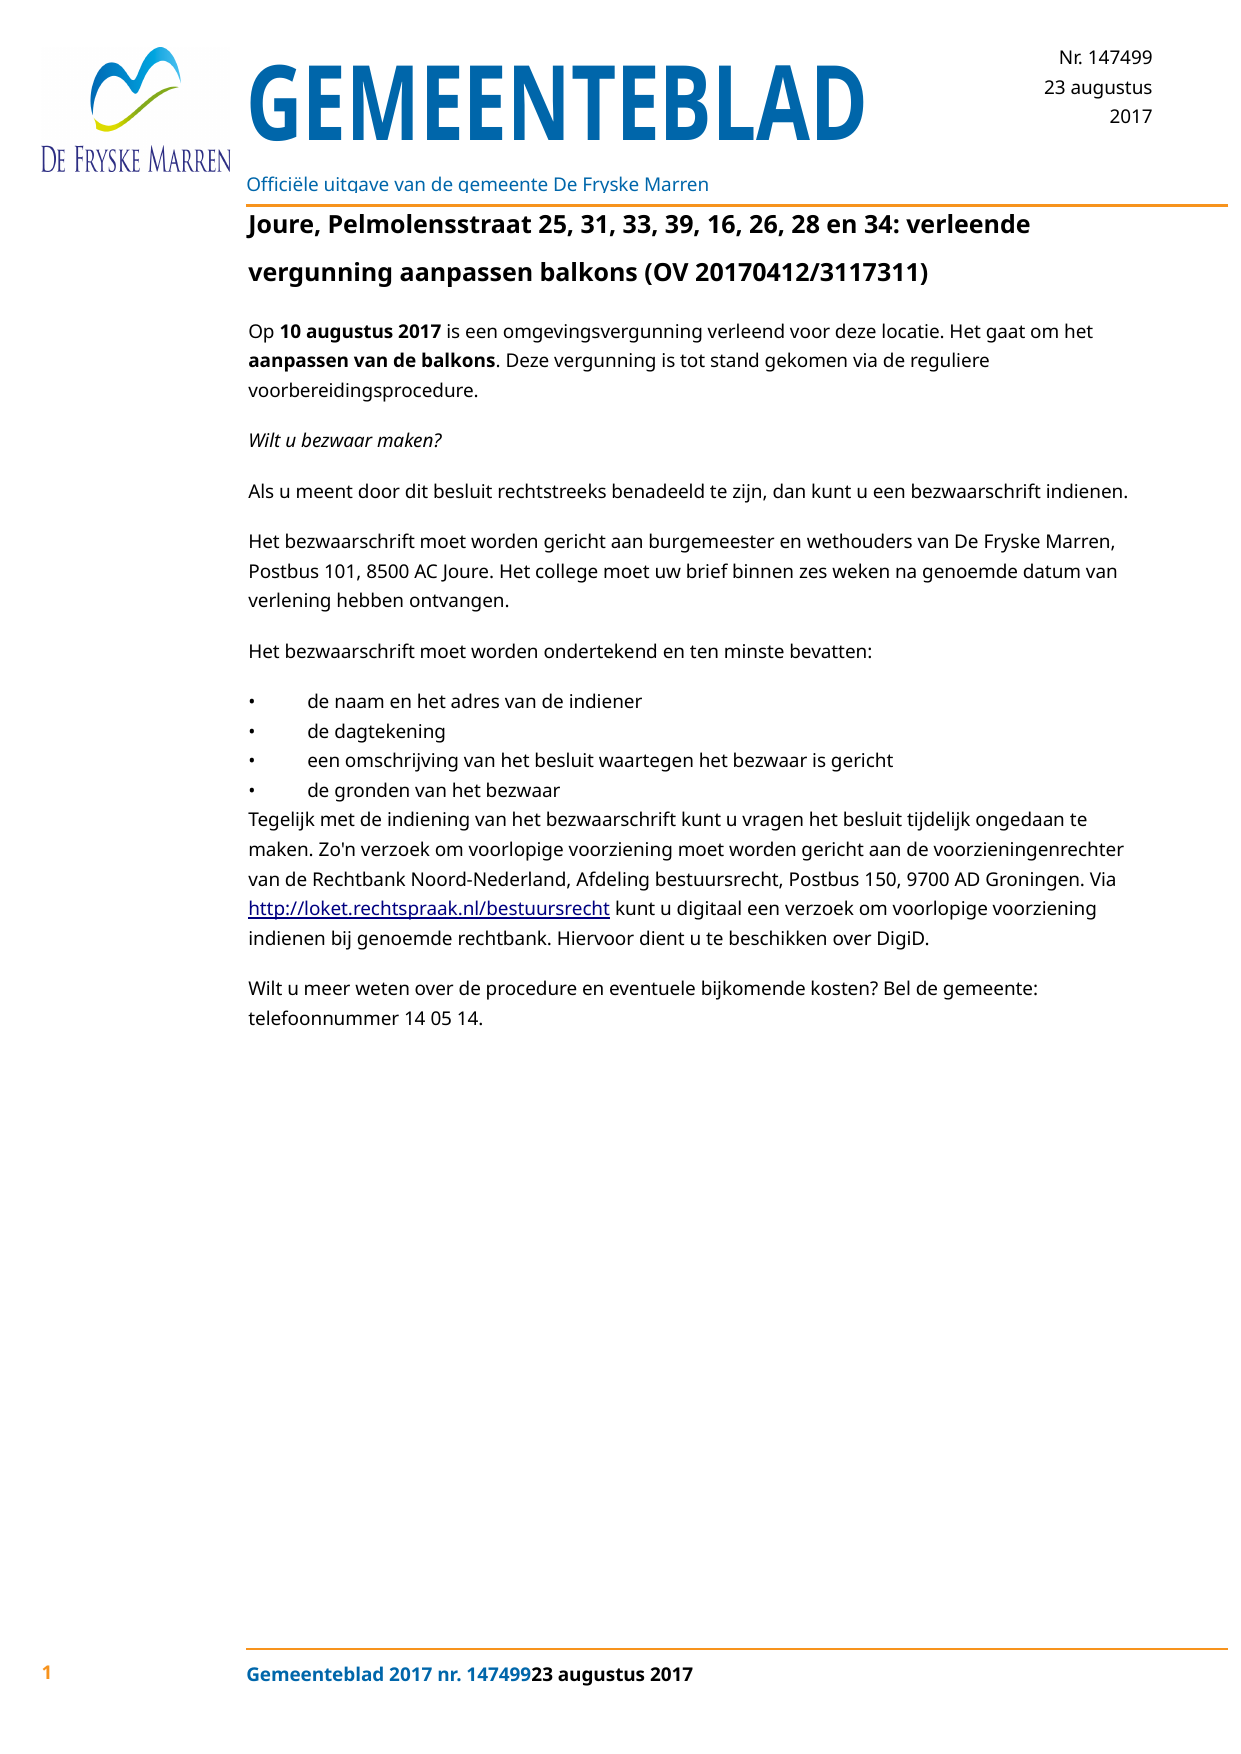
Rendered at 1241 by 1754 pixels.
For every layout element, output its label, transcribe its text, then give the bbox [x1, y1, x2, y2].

list de gronden van het bezwaar [248, 777, 1152, 803]
text Joure, Pelmolensstraat 25, 31, 33, 39, 16, 26, 28 en 34: verleende vergunning aanpassen balkons (OV 20170412/3117311) [248, 207, 1152, 288]
text Wilt u meer weten over de procedure en eventuele bijkomende kosten? Bel de gemeente: telefoonnummer 14 05 14. [248, 975, 1152, 1031]
text Wilt u bezwaar maken? [248, 427, 1152, 453]
list een omschrijving van het besluit waartegen het bezwaar is gericht [248, 747, 1152, 773]
list de dagtekening [248, 718, 1152, 744]
text Als u meent door dit besluit rechtstreeks benadeeld te zijn, dan kunt u een bezwaarschrift indienen. [248, 478, 1152, 504]
picture [41, 47, 231, 172]
text Het bezwaarschrift moet worden gericht aan burgemeester en wethouders van De Fryske Marren, Postbus 101, 8500 AC Joure. Het college moet uw brief binnen zes weken na genoemde datum van verlening hebben ontvangen. [248, 528, 1152, 613]
list de naam en het adres van de indiener [248, 688, 1152, 714]
text Tegelijk met de indiening van het bezwaarschrift kunt u vragen het besluit tijdelijk ongedaan te maken. Zo'n verzoek om voorlopige voorziening moet worden gericht aan de voorzieningenrechter van de Rechtbank Noord-Nederland, Afdeling bestuursrecht, Postbus 150, 9700 AD Groningen. Via http://loket.rechtspraak.nl/bestuursrecht kunt u digitaal een verzoek om voorlopige voorziening indienen bij genoemde rechtbank. Hiervoor dient u te beschikken over DigiD. [248, 807, 1152, 951]
text Het bezwaarschrift moet worden ondertekend en ten minste bevatten: [248, 638, 1152, 664]
text Op 10 augustus 2017 is een omgevingsvergunning verleend voor deze locatie. Het gaat om het aanpassen van de balkons. Deze vergunning is tot stand gekomen via de reguliere voorbereidingsprocedure. [248, 318, 1152, 403]
